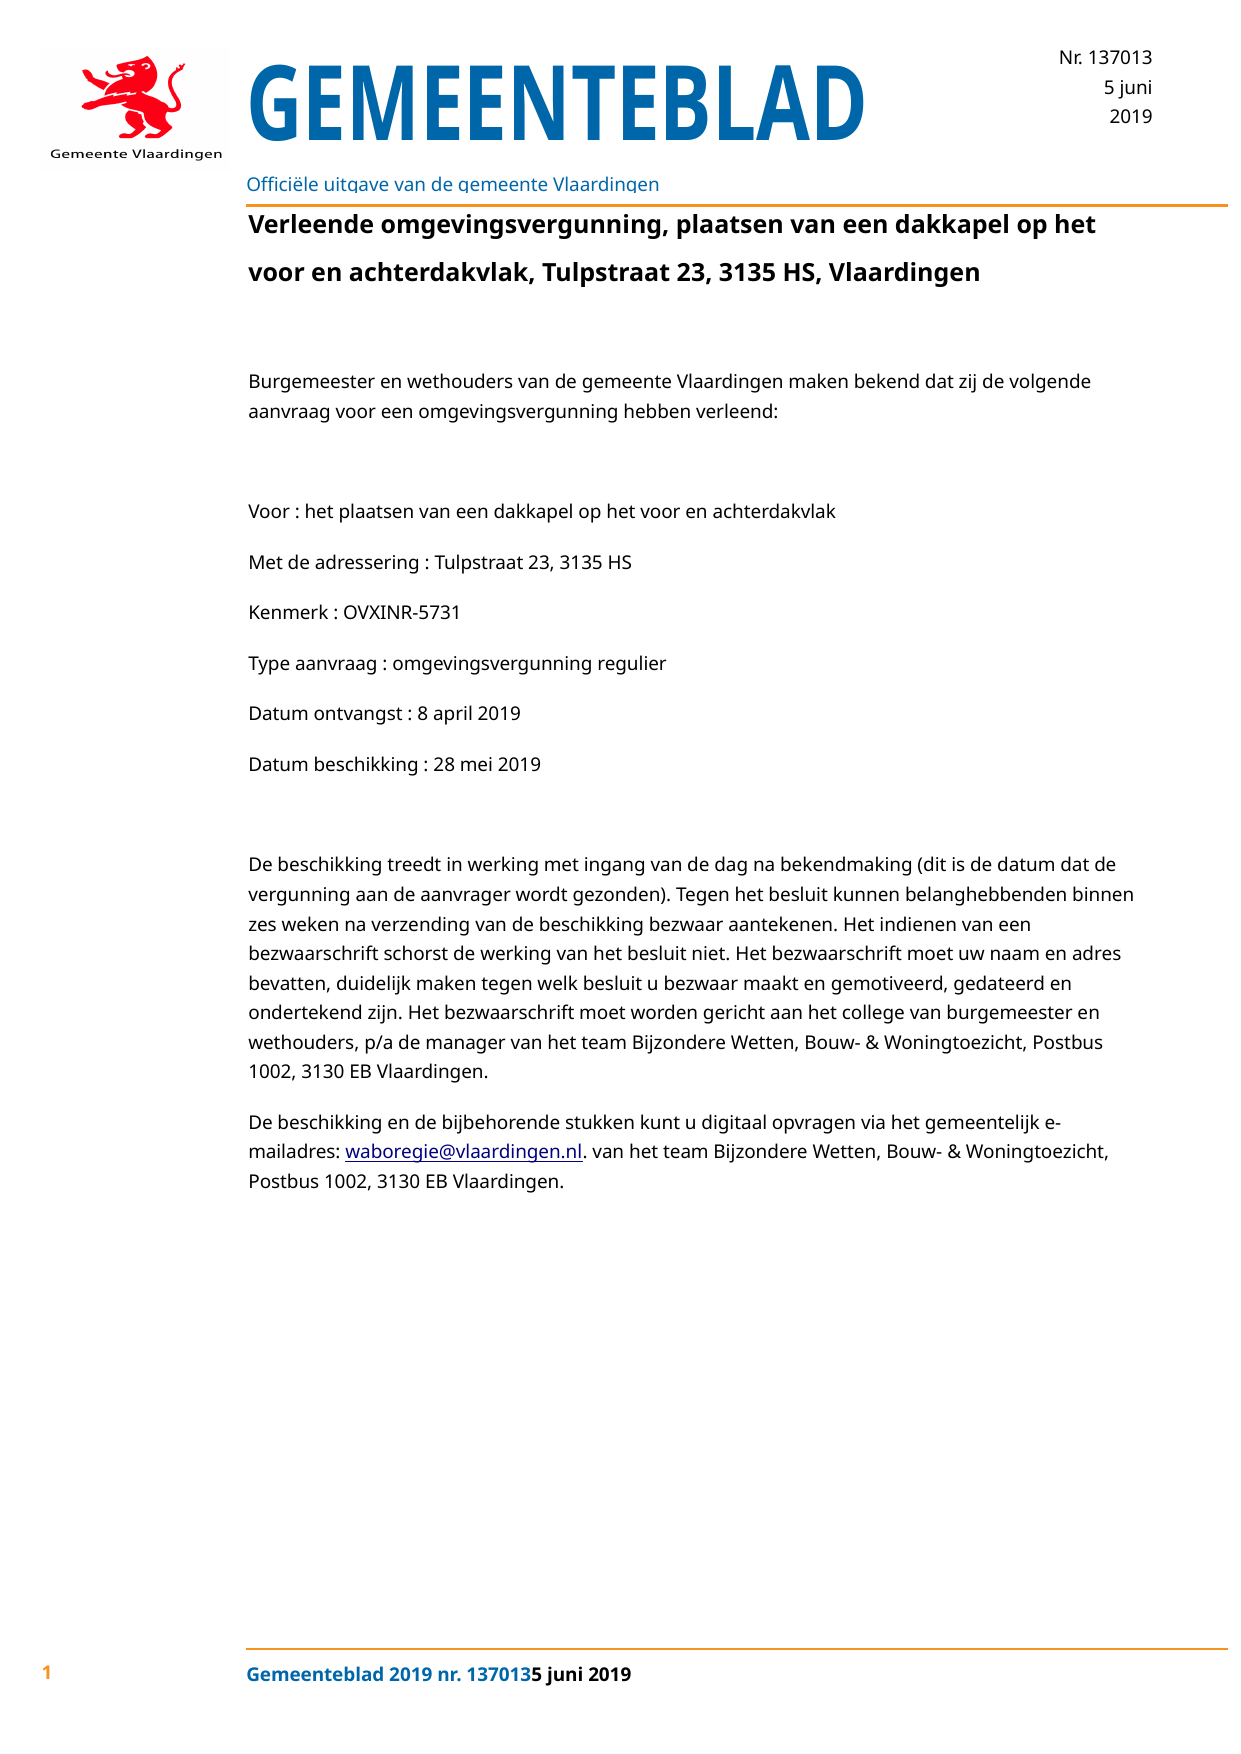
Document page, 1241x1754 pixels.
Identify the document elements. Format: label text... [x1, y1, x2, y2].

text Burgemeester en wethouders van de gemeente Vlaardingen maken bekend dat zij de volgende aanvraag voor een omgevingsvergunning hebben verleend: [248, 368, 1152, 424]
text De beschikking treedt in werking met ingang van de dag na bekendmaking (dit is de datum dat de vergunning aan de aanvrager wordt gezonden). Tegen het besluit kunnen belanghebbenden binnen zes weken na verzending van de beschikking bezwaar aantekenen. Het indienen van een bezwaarschrift schorst de werking van het besluit niet. Het bezwaarschrift moet uw naam en adres bevatten, duidelijk maken tegen welk besluit u bezwaar maakt en gemotiveerd, gedateerd en ondertekend zijn. Het bezwaarschrift moet worden gericht aan het college van burgemeester en wethouders, p/a de manager van het team Bijzondere Wetten, Bouw- & Woningtoezicht, Postbus 1002, 3130 EB Vlaardingen. [248, 852, 1152, 1084]
text Verleende omgevingsvergunning, plaatsen van een dakkapel op het voor en achterdakvlak, Tulpstraat 23, 3135 HS, Vlaardingen [248, 207, 1152, 288]
text Datum ontvangst : 8 april 2019 [248, 700, 1152, 726]
text Datum beschikking : 28 mei 2019 [248, 751, 1152, 777]
text De beschikking en de bijbehorende stukken kunt u digitaal opvragen via het gemeentelijk e-mailadres: waboregie@vlaardingen.nl. van het team Bijzondere Wetten, Bouw- & Woningtoezicht, Postbus 1002, 3130 EB Vlaardingen. [248, 1109, 1152, 1194]
text Kenmerk : OVXINR-5731 [248, 599, 1152, 625]
picture [41, 47, 231, 172]
text Met de adressering : Tulpstraat 23, 3135 HS [248, 549, 1152, 575]
text Voor : het plaatsen van een dakkapel op het voor en achterdakvlak [248, 499, 1152, 524]
text Type aanvraag : omgevingsvergunning regulier [248, 650, 1152, 676]
